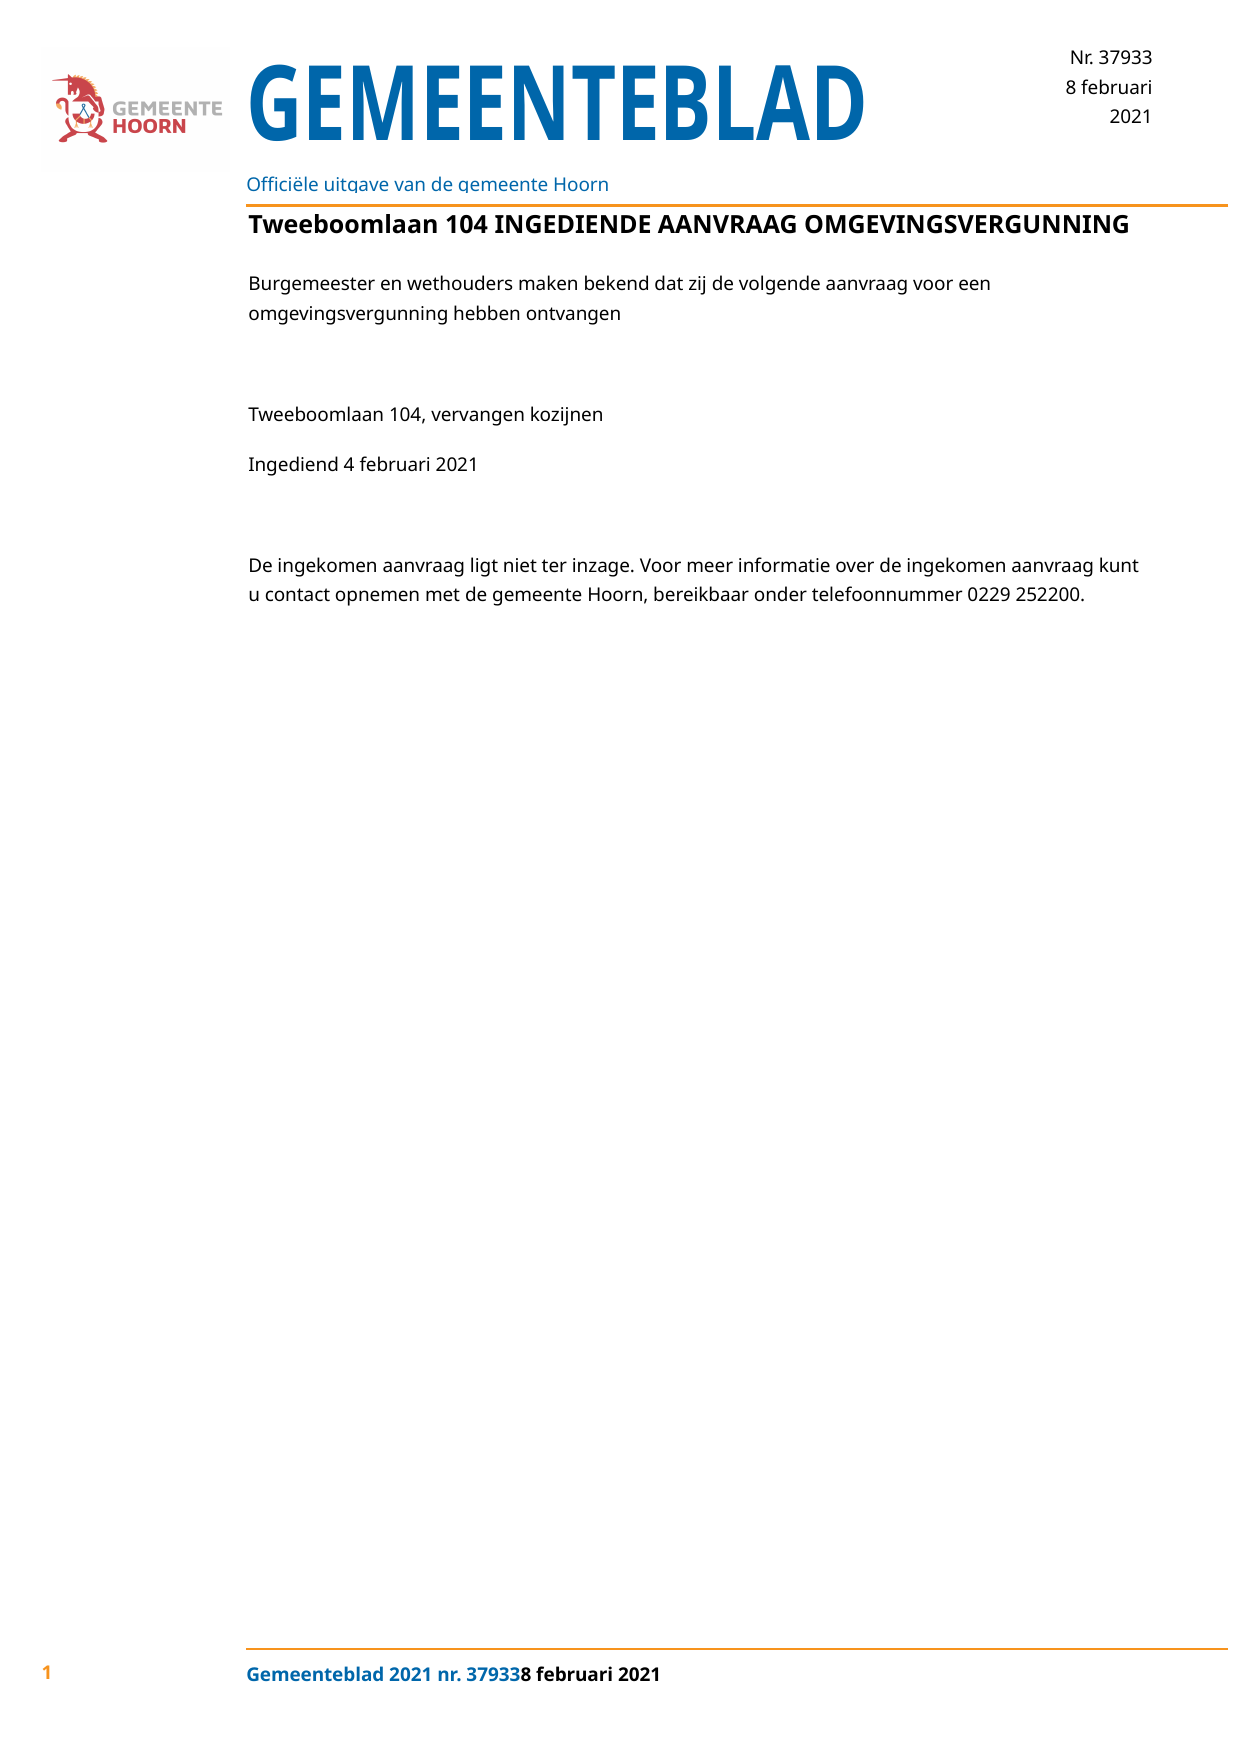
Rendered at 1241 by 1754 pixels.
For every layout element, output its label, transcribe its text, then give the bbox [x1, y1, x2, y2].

text Tweeboomlaan 104, vervangen kozijnen [248, 401, 1152, 426]
text Tweeboomlaan 104 INGEDIENDE AANVRAAG OMGEVINGSVERGUNNING [248, 207, 1152, 241]
text Burgemeester en wethouders maken bekend dat zij de volgende aanvraag voor een omgevingsvergunning hebben ontvangen [248, 270, 1152, 326]
picture [41, 47, 231, 172]
text De ingekomen aanvraag ligt niet ter inzage. Voor meer informatie over de ingekomen aanvraag kunt u contact opnemen met de gemeente Hoorn, bereikbaar onder telefoonnummer 0229 252200. [248, 552, 1152, 607]
text Ingediend 4 februari 2021 [248, 451, 1152, 477]
